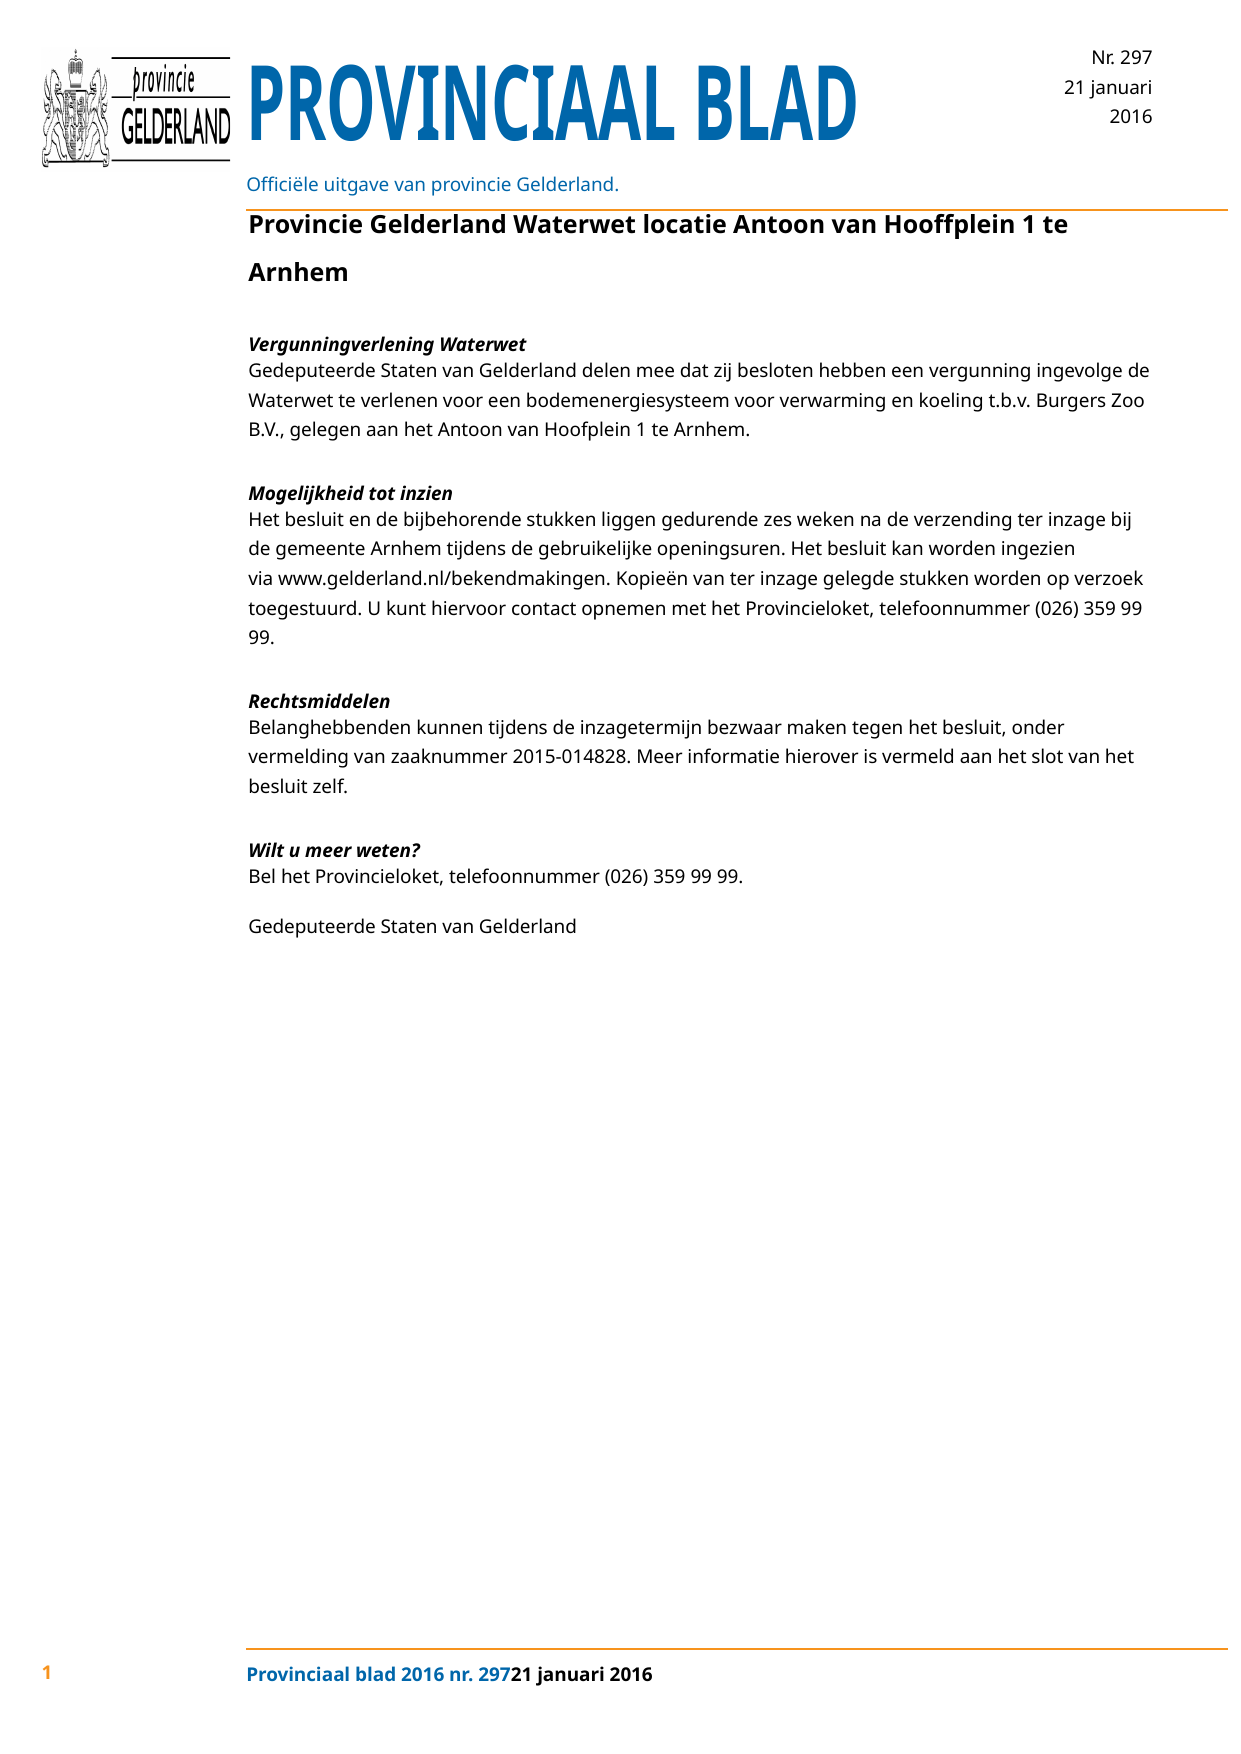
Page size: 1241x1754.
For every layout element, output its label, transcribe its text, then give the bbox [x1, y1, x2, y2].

text Gedeputeerde Staten van Gelderland [248, 913, 1152, 939]
text Provincie Gelderland Waterwet locatie Antoon van Hooffplein 1 te Arnhem [248, 211, 1152, 288]
text Mogelijkheid tot inzien [248, 480, 1152, 506]
text Het besluit en de bijbehorende stukken liggen gedurende zes weken na de verzending ter inzage bij de gemeente Arnhem tijdens de gebruikelijke openingsuren. Het besluit kan worden ingezien via www.gelderland.nl/bekendmakingen. Kopieën van ter inzage gelegde stukken worden op verzoek toegestuurd. U kunt hiervoor contact opnemen met het Provincieloket, telefoonnummer (026) 359 99 99. [248, 506, 1152, 650]
text Belanghebbenden kunnen tijdens de inzagetermijn bezwaar maken tegen het besluit, onder vermelding van zaaknummer 2015-014828. Meer informatie hierover is vermeld aan het slot van het besluit zelf. [248, 714, 1152, 799]
text Vergunningverlening Waterwet [248, 331, 1152, 357]
text Gedeputeerde Staten van Gelderland delen mee dat zij besloten hebben een vergunning ingevolge de Waterwet te verlenen voor een bodemenergiesysteem voor verwarming en koeling t.b.v. Burgers Zoo B.V., gelegen aan het Antoon van Hoofplein 1 te Arnhem. [248, 357, 1152, 442]
picture [41, 47, 231, 172]
text Wilt u meer weten? [248, 837, 1152, 863]
text Rechtsmiddelen [248, 688, 1152, 714]
text Bel het Provincieloket, telefoonnummer (026) 359 99 99. [248, 863, 1152, 889]
